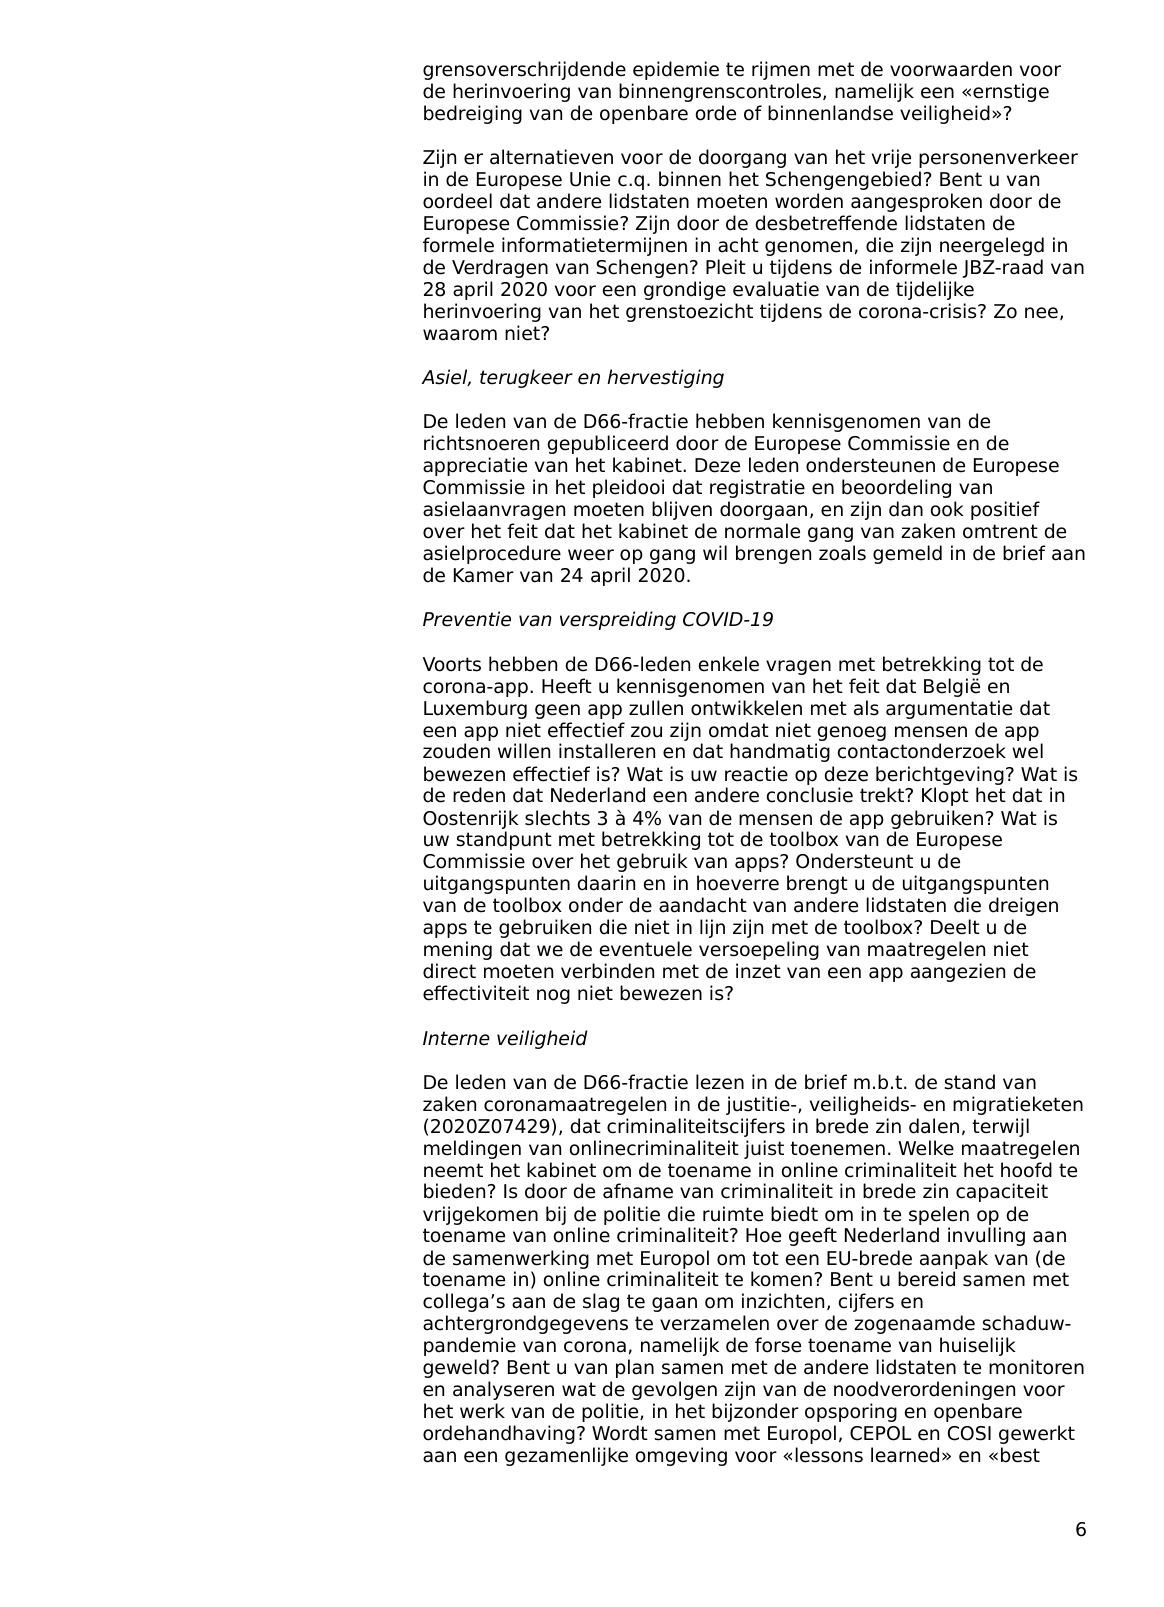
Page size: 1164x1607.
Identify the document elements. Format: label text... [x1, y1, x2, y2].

subtitle Interne veiligheid [422, 1027, 1087, 1049]
text De leden van de D66-fractie lezen in de brief m.b.t. de stand van zaken coronamaatregelen in de justitie-, veiligheids- en migratieketen (2020Z07429), dat criminaliteitscijfers in brede zin dalen, terwijl meldingen van onlinecriminaliteit juist toenemen. Welke maatregelen neemt het kabinet om de toename in online criminaliteit het hoofd te bieden? Is door de afname van criminaliteit in brede zin capaciteit vrijgekomen bij de politie die ruimte biedt om in te spelen op de toename van online criminaliteit? Hoe geeft Nederland invulling aan de samenwerking met Europol om tot een EU-brede aanpak van (de toename in) online criminaliteit te komen? Bent u bereid samen met collega’s aan de slag te gaan om inzichten, cijfers en achtergrondgegevens te verzamelen over de zogenaamde schaduw-pandemie van corona, namelijk de forse toename van huiselijk geweld? Bent u van plan samen met de andere lidstaten te monitoren en analyseren wat de gevolgen zijn van de noodverordeningen voor het werk van de politie, in het bijzonder opsporing en openbare ordehandhaving? Wordt samen met Europol, CEPOL en COSI gewerkt aan een gezamenlijke omgeving voor «lessons learned» en «best [422, 1072, 1087, 1467]
subtitle Asiel, terugkeer en hervestiging [422, 367, 1087, 389]
text grensoverschrijdende epidemie te rijmen met de voorwaarden voor de herinvoering van binnengrenscontroles, namelijk een «ernstige bedreiging van de openbare orde of binnenlandse veiligheid»? [422, 59, 1087, 125]
text Zijn er alternatieven voor de doorgang van het vrije personenverkeer in de Europese Unie c.q. binnen het Schengengebied? Bent u van oordeel dat andere lidstaten moeten worden aangesproken door de Europese Commissie? Zijn door de desbetreffende lidstaten de formele informatietermijnen in acht genomen, die zijn neergelegd in de Verdragen van Schengen? Pleit u tijdens de informele JBZ-raad van 28 april 2020 voor een grondige evaluatie van de tijdelijke herinvoering van het grenstoezicht tijdens de corona-crisis? Zo nee, waarom niet? [422, 147, 1087, 345]
text De leden van de D66-fractie hebben kennisgenomen van de richtsnoeren gepubliceerd door de Europese Commissie en de appreciatie van het kabinet. Deze leden ondersteunen de Europese Commissie in het pleidooi dat registratie en beoordeling van asielaanvragen moeten blijven doorgaan, en zijn dan ook positief over het feit dat het kabinet de normale gang van zaken omtrent de asielprocedure weer op gang wil brengen zoals gemeld in de brief aan de Kamer van 24 april 2020. [422, 411, 1087, 587]
subtitle Preventie van verspreiding COVID-19 [422, 609, 1087, 631]
text Voorts hebben de D66-leden enkele vragen met betrekking tot de corona-app. Heeft u kennisgenomen van het feit dat België en Luxemburg geen app zullen ontwikkelen met als argumentatie dat een app niet effectief zou zijn omdat niet genoeg mensen de app zouden willen installeren en dat handmatig contactonderzoek wel bewezen effectief is? Wat is uw reactie op deze berichtgeving? Wat is de reden dat Nederland een andere conclusie trekt? Klopt het dat in Oostenrijk slechts 3 à 4% van de mensen de app gebruiken? Wat is uw standpunt met betrekking tot de toolbox van de Europese Commissie over het gebruik van apps? Ondersteunt u de uitgangspunten daarin en in hoeverre brengt u de uitgangspunten van de toolbox onder de aandacht van andere lidstaten die dreigen apps te gebruiken die niet in lijn zijn met de toolbox? Deelt u de mening dat we de eventuele versoepeling van maatregelen niet direct moeten verbinden met de inzet van een app aangezien de effectiviteit nog niet bewezen is? [422, 653, 1087, 1005]
